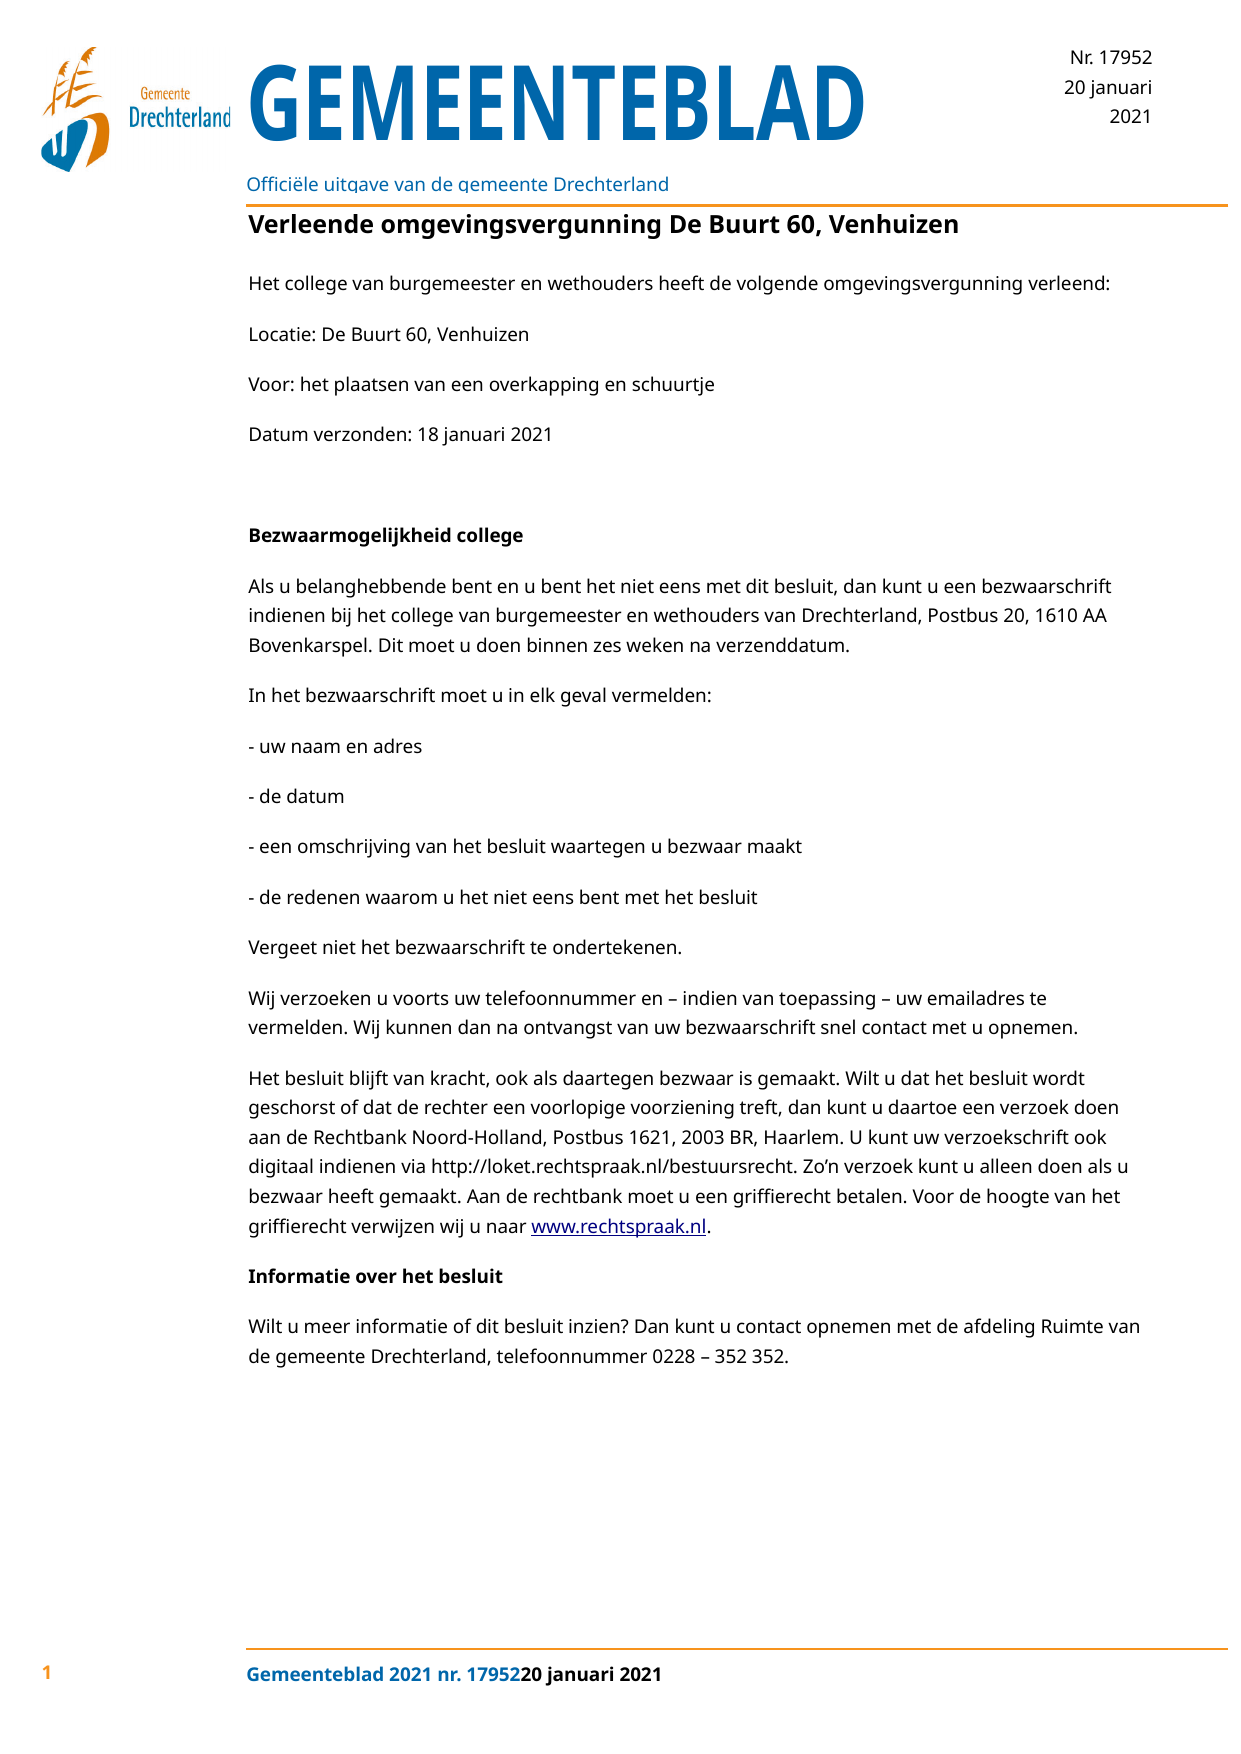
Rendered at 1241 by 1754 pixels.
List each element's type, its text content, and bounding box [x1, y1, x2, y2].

text - de datum [248, 783, 1152, 809]
picture [41, 158, 64, 172]
text Wilt u meer informatie of dit besluit inzien? Dan kunt u contact opnemen met de afdeling Ruimte van de gemeente Drechterland, telefoonnummer 0228 – 352 352. [248, 1314, 1152, 1369]
text Vergeet niet het bezwaarschrift te ondertekenen. [248, 934, 1152, 960]
text - uw naam en adres [248, 733, 1152, 758]
text - een omschrijving van het besluit waartegen u bezwaar maakt [248, 834, 1152, 859]
text Wij verzoeken u voorts uw telefoonnummer en – indien van toepassing – uw emailadres te vermelden. Wij kunnen dan na ontvangst van uw bezwaarschrift snel contact met u opnemen. [248, 985, 1152, 1040]
picture [226, 115, 231, 124]
text Het college van burgemeester en wethouders heeft de volgende omgevingsvergunning verleend: [248, 270, 1152, 296]
text Als u belanghebbende bent en u bent het niet eens met dit besluit, dan kunt u een bezwaarschrift indienen bij het college van burgemeester en wethouders van Drechterland, Postbus 20, 1610 AA Bovenkarspel. Dit moet u doen binnen zes weken na verzenddatum. [248, 573, 1152, 658]
text - de redenen waarom u het niet eens bent met het besluit [248, 884, 1152, 910]
text Voor: het plaatsen van een overkapping en schuurtje [248, 371, 1152, 397]
picture [41, 47, 231, 172]
text Locatie: De Buurt 60, Venhuizen [248, 321, 1152, 346]
text Verleende omgevingsvergunning De Buurt 60, Venhuizen [248, 207, 1152, 241]
text Het besluit blijft van kracht, ook als daartegen bezwaar is gemaakt. Wilt u dat het besluit wordt geschorst of dat de rechter een voorlopige voorziening treft, dan kunt u daartoe een verzoek doen aan de Rechtbank Noord-Holland, Postbus 1621, 2003 BR, Haarlem. U kunt uw verzoekschrift ook digitaal indienen via http://loket.rechtspraak.nl/bestuursrecht. Zo’n verzoek kunt u alleen doen als u bezwaar heeft gemaakt. Aan de rechtbank moet u een griffierecht betalen. Voor de hoogte van het griffierecht verwijzen wij u naar www.rechtspraak.nl. [248, 1065, 1152, 1238]
text Informatie over het besluit [248, 1263, 1152, 1289]
text In het bezwaarschrift moet u in elk geval vermelden: [248, 682, 1152, 708]
text Bezwaarmogelijkheid college [248, 522, 1152, 548]
text Datum verzonden: 18 januari 2021 [248, 422, 1152, 447]
